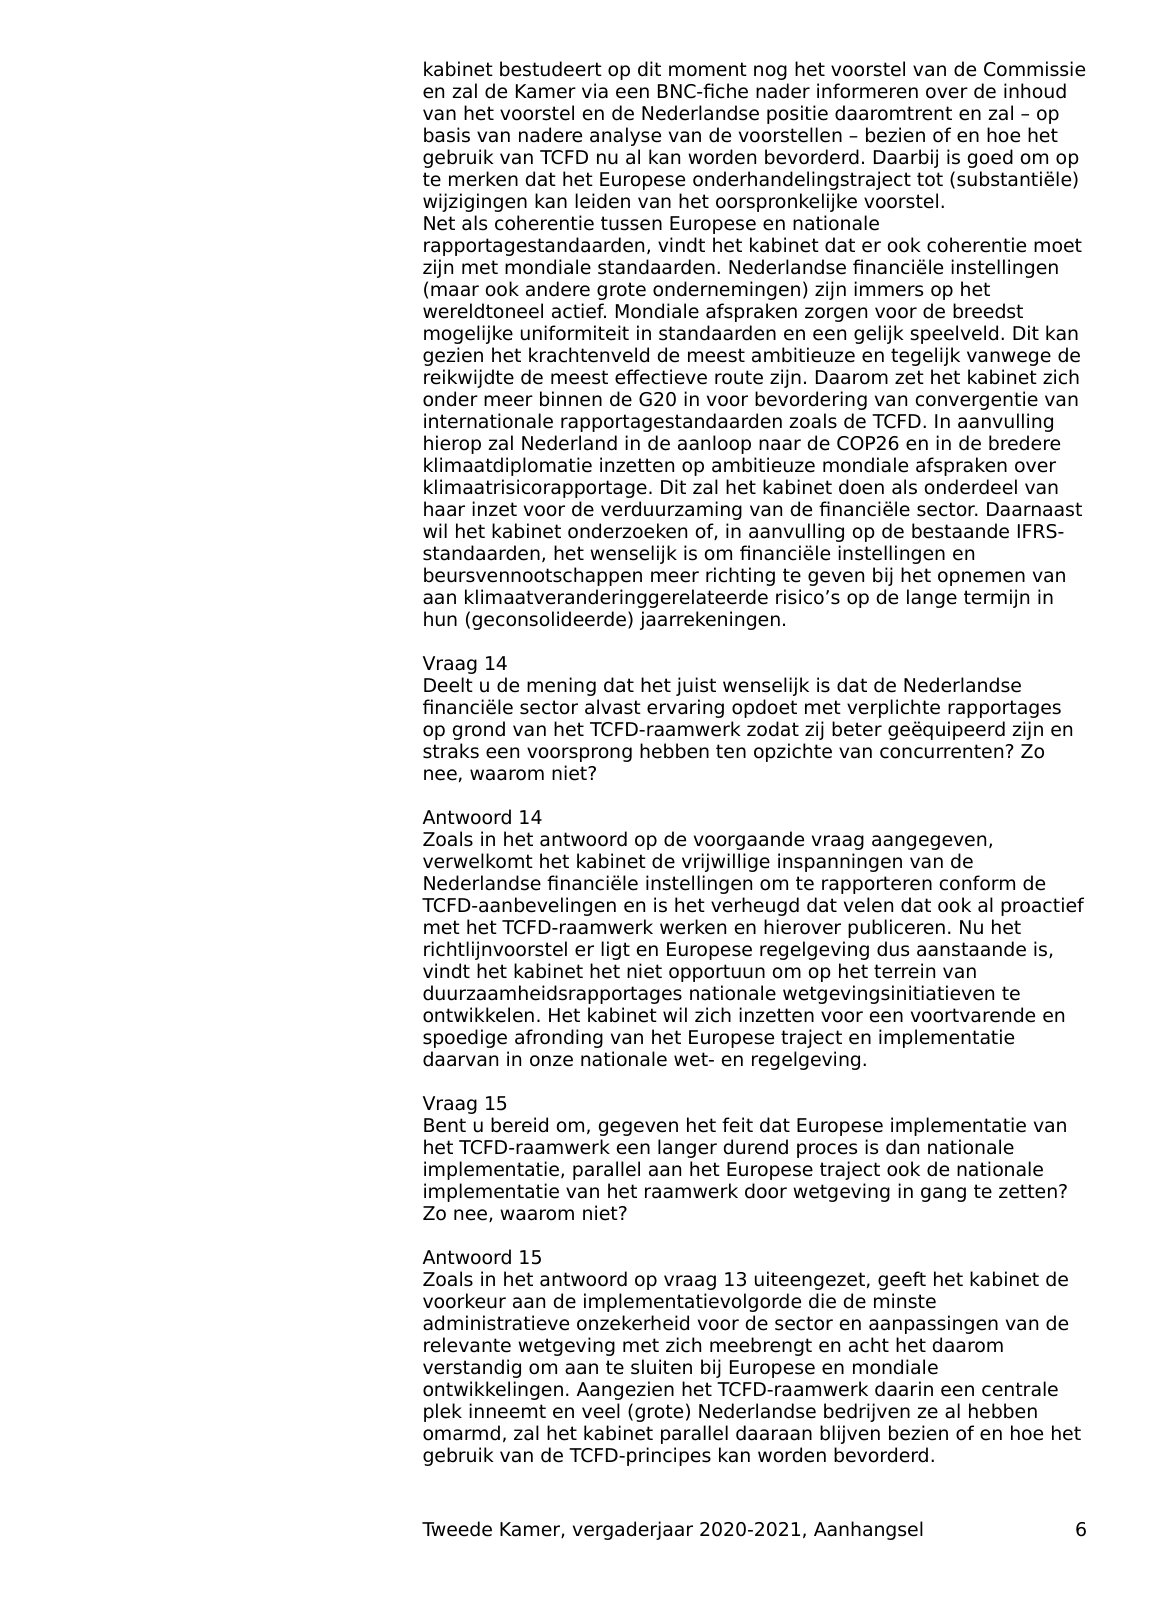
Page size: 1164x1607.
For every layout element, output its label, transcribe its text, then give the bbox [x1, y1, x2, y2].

text Zoals in het antwoord op vraag 13 uiteengezet, geeft het kabinet de voorkeur aan de implementatievolgorde die de minste administratieve onzekerheid voor de sector en aanpassingen van de relevante wetgeving met zich meebrengt en acht het daarom verstandig om aan te sluiten bij Europese en mondiale ontwikkelingen. Aangezien het TCFD-raamwerk daarin een centrale plek inneemt en veel (grote) Nederlandse bedrijven ze al hebben omarmd, zal het kabinet parallel daaraan blijven bezien of en hoe het gebruik van de TCFD-principes kan worden bevorderd. [422, 1269, 1087, 1467]
text kabinet bestudeert op dit moment nog het voorstel van de Commissie en zal de Kamer via een BNC-fiche nader informeren over de inhoud van het voorstel en de Nederlandse positie daaromtrent en zal – op basis van nadere analyse van de voorstellen – bezien of en hoe het gebruik van TCFD nu al kan worden bevorderd. Daarbij is goed om op te merken dat het Europese onderhandelingstraject tot (substantiële) wijzigingen kan leiden van het oorspronkelijke voorstel. [422, 59, 1087, 213]
text Deelt u de mening dat het juist wenselijk is dat de Nederlandse financiële sector alvast ervaring opdoet met verplichte rapportages op grond van het TCFD-raamwerk zodat zij beter geëquipeerd zijn en straks een voorsprong hebben ten opzichte van concurrenten? Zo nee, waarom niet? [422, 675, 1087, 784]
text Vraag 15 [422, 1093, 1087, 1115]
text Antwoord 15 [422, 1247, 1087, 1269]
text Antwoord 14 [422, 807, 1087, 829]
text Bent u bereid om, gegeven het feit dat Europese implementatie van het TCFD-raamwerk een langer durend proces is dan nationale implementatie, parallel aan het Europese traject ook de nationale implementatie van het raamwerk door wetgeving in gang te zetten? Zo nee, waarom niet? [422, 1115, 1087, 1224]
text Zoals in het antwoord op de voorgaande vraag aangegeven, verwelkomt het kabinet de vrijwillige inspanningen van de Nederlandse financiële instellingen om te rapporteren conform de TCFD-aanbevelingen en is het verheugd dat velen dat ook al proactief met het TCFD-raamwerk werken en hierover publiceren. Nu het richtlijnvoorstel er ligt en Europese regelgeving dus aanstaande is, vindt het kabinet het niet opportuun om op het terrein van duurzaamheidsrapportages nationale wetgevingsinitiatieven te ontwikkelen. Het kabinet wil zich inzetten voor een voortvarende en spoedige afronding van het Europese traject en implementatie daarvan in onze nationale wet- en regelgeving. [422, 829, 1087, 1071]
text Vraag 14 [422, 653, 1087, 675]
text Net als coherentie tussen Europese en nationale rapportagestandaarden, vindt het kabinet dat er ook coherentie moet zijn met mondiale standaarden. Nederlandse financiële instellingen (maar ook andere grote ondernemingen) zijn immers op het wereldtoneel actief. Mondiale afspraken zorgen voor de breedst mogelijke uniformiteit in standaarden en een gelijk speelveld. Dit kan gezien het krachtenveld de meest ambitieuze en tegelijk vanwege de reikwijdte de meest effectieve route zijn. Daarom zet het kabinet zich onder meer binnen de G20 in voor bevordering van convergentie van internationale rapportagestandaarden zoals de TCFD. In aanvulling hierop zal Nederland in de aanloop naar de COP26 en in de bredere klimaatdiplomatie inzetten op ambitieuze mondiale afspraken over klimaatrisicorapportage. Dit zal het kabinet doen als onderdeel van haar inzet voor de verduurzaming van de financiële sector. Daarnaast wil het kabinet onderzoeken of, in aanvulling op de bestaande IFRS-standaarden, het wenselijk is om financiële instellingen en beursvennootschappen meer richting te geven bij het opnemen van aan klimaatveranderinggerelateerde risico’s op de lange termijn in hun (geconsolideerde) jaarrekeningen. [422, 213, 1087, 631]
